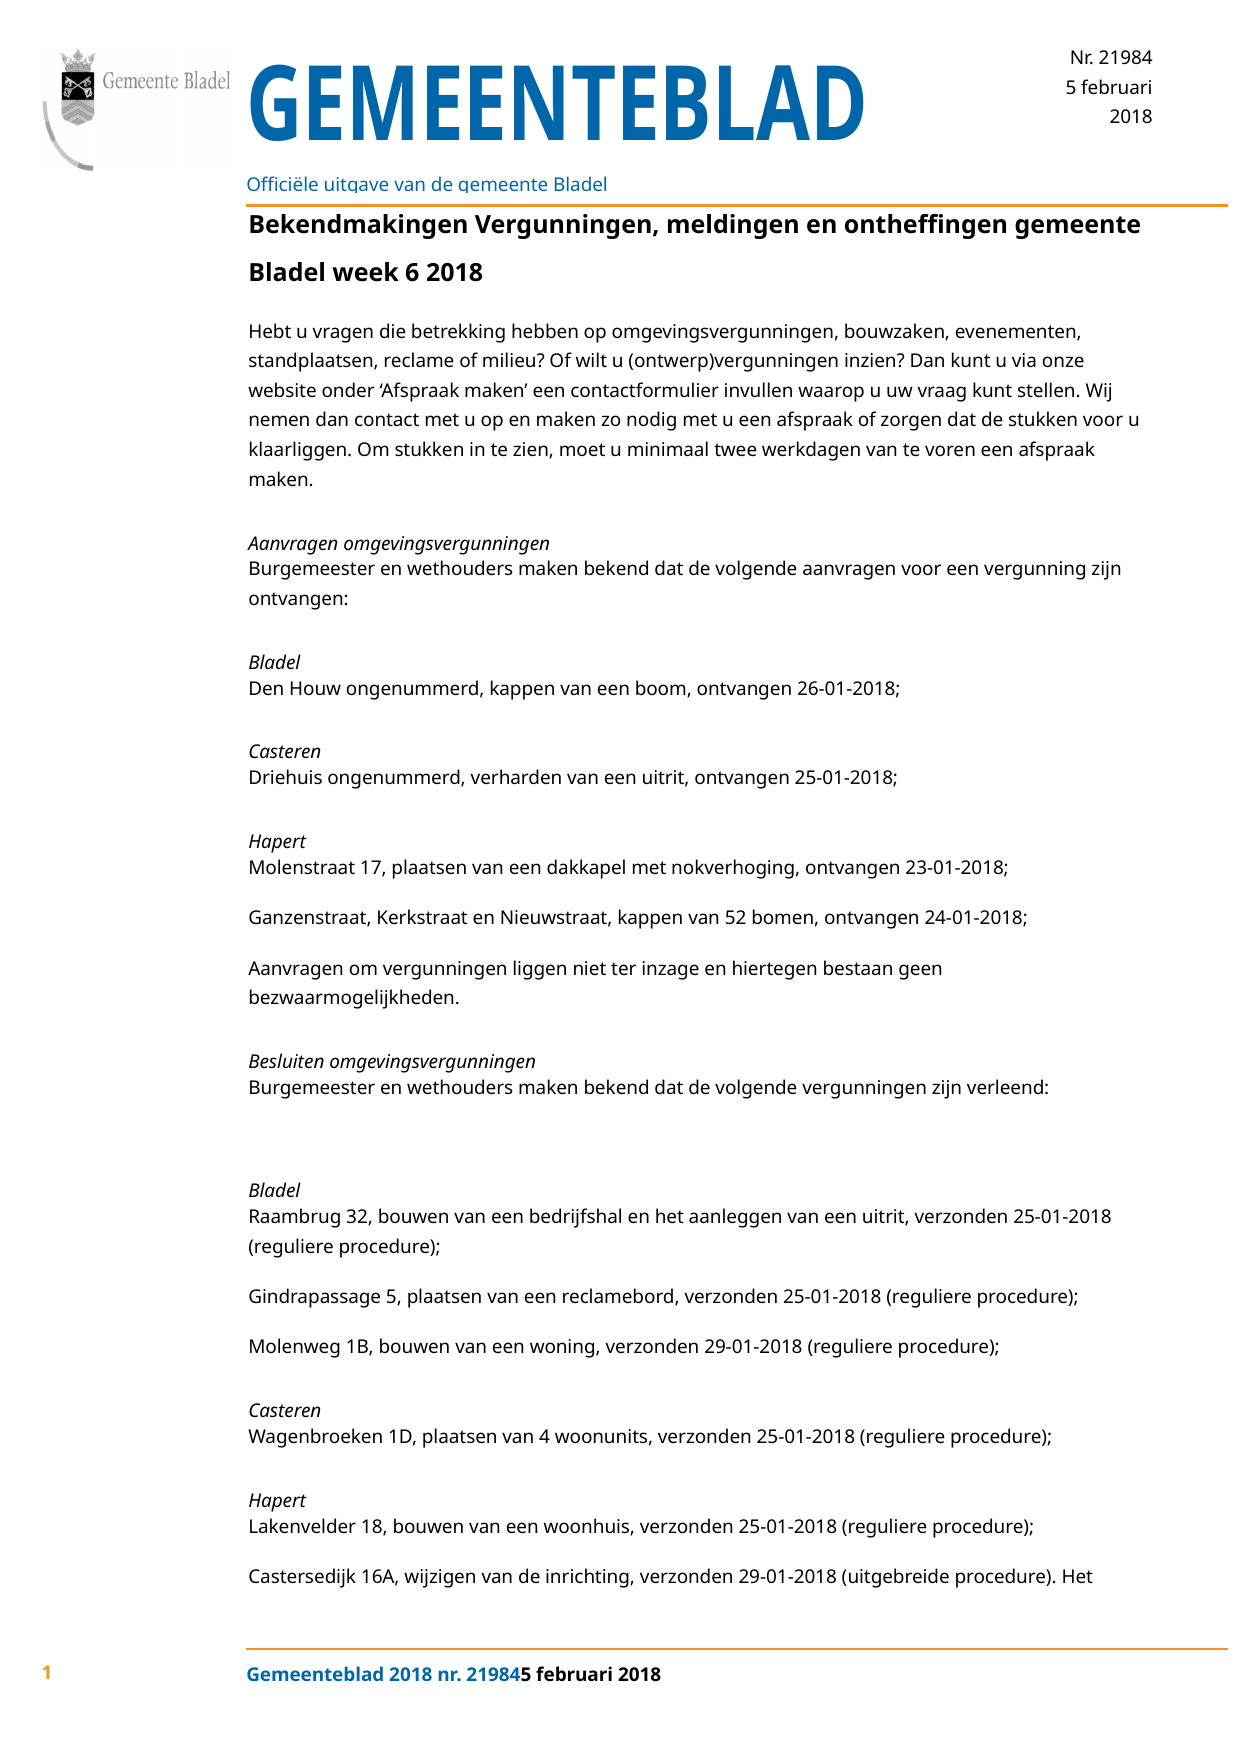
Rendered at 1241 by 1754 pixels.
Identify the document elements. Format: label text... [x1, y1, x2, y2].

text Raambrug 32, bouwen van een bedrijfshal en het aanleggen van een uitrit, verzonden 25-01-2018 (reguliere procedure); [248, 1203, 1152, 1258]
text Castersedijk 16A, wijzigen van de inrichting, verzonden 29-01-2018 (uitgebreide procedure). Het [248, 1563, 1152, 1589]
text Hapert [248, 1487, 1152, 1513]
text Hapert [248, 828, 1152, 854]
text Bladel [248, 649, 1152, 675]
text Wagenbroeken 1D, plaatsen van 4 woonunits, verzonden 25-01-2018 (reguliere procedure); [248, 1423, 1152, 1449]
text Driehuis ongenummerd, verharden van een uitrit, ontvangen 25-01-2018; [248, 764, 1152, 790]
text Lakenvelder 18, bouwen van een woonhuis, verzonden 25-01-2018 (reguliere procedure); [248, 1513, 1152, 1539]
text Casteren [248, 1398, 1152, 1423]
text Aanvragen omgevingsvergunningen [248, 530, 1152, 556]
text Ganzenstraat, Kerkstraat en Nieuwstraat, kappen van 52 bomen, ontvangen 24-01-2018; [248, 904, 1152, 930]
text Den Houw ongenummerd, kappen van een boom, ontvangen 26-01-2018; [248, 675, 1152, 701]
text Casteren [248, 739, 1152, 764]
text Gindrapassage 5, plaatsen van een reclamebord, verzonden 25-01-2018 (reguliere procedure); [248, 1283, 1152, 1309]
text Hebt u vragen die betrekking hebben op omgevingsvergunningen, bouwzaken, evenementen, standplaatsen, reclame of milieu? Of wilt u (ontwerp)vergunningen inzien? Dan kunt u via onze website onder ‘Afspraak maken’ een contactformulier invullen waarop u uw vraag kunt stellen. Wij nemen dan contact met u op en maken zo nodig met u een afspraak of zorgen dat de stukken voor u klaarliggen. Om stukken in te zien, moet u minimaal twee werkdagen van te voren een afspraak maken. [248, 318, 1152, 492]
text Burgemeester en wethouders maken bekend dat de volgende aanvragen voor een vergunning zijn ontvangen: [248, 556, 1152, 611]
text Aanvragen om vergunningen liggen niet ter inzage en hiertegen bestaan geen bezwaarmogelijkheden. [248, 955, 1152, 1010]
text Besluiten omgevingsvergunningen [248, 1048, 1152, 1074]
text Molenweg 1B, bouwen van een woning, verzonden 29-01-2018 (reguliere procedure); [248, 1334, 1152, 1359]
text Burgemeester en wethouders maken bekend dat de volgende vergunningen zijn verleend: [248, 1074, 1152, 1100]
text Bekendmakingen Vergunningen, meldingen en ontheffingen gemeente Bladel week 6 2018 [248, 207, 1152, 288]
text Molenstraat 17, plaatsen van een dakkapel met nokverhoging, ontvangen 23-01-2018; [248, 854, 1152, 880]
picture [41, 47, 231, 172]
text Bladel [248, 1177, 1152, 1203]
